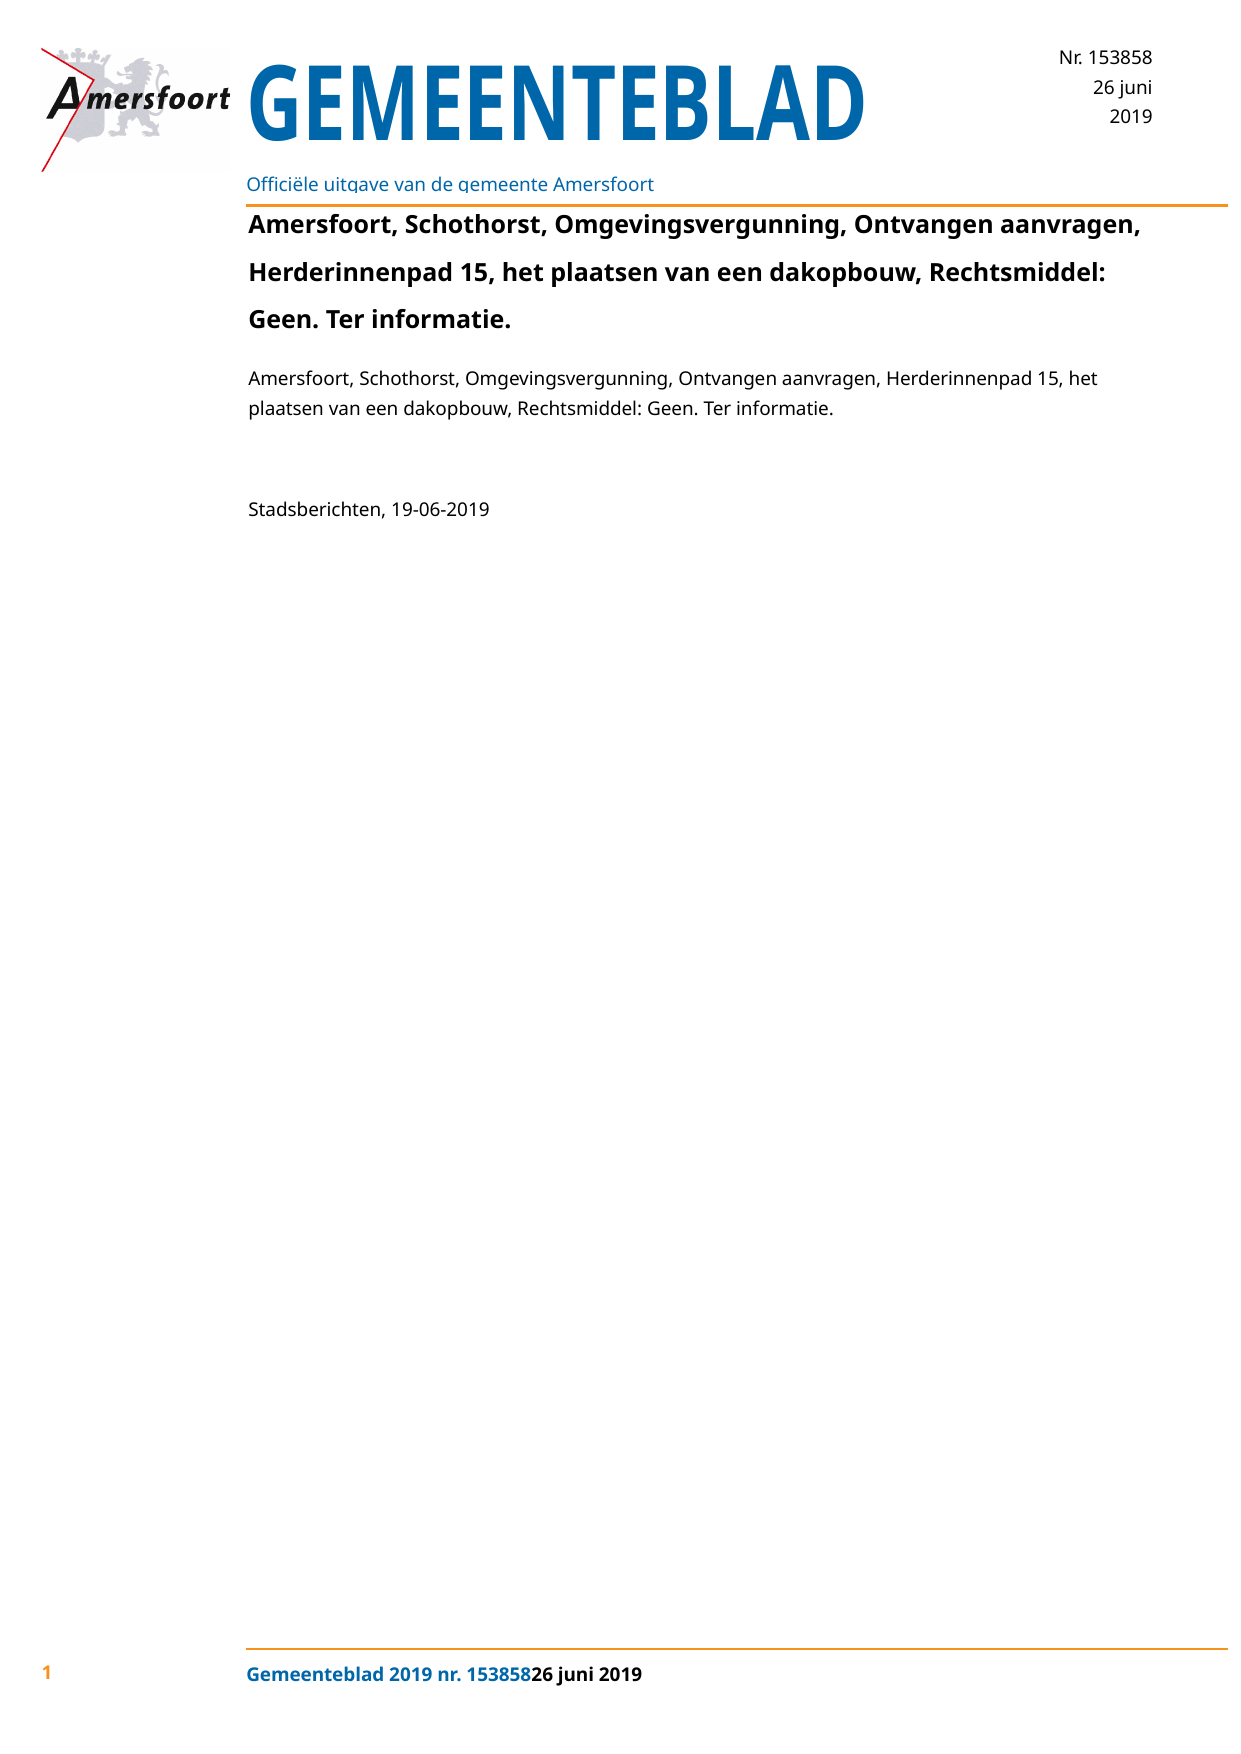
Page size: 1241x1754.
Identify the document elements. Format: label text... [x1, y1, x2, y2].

picture [41, 47, 231, 172]
text Amersfoort, Schothorst, Omgevingsvergunning, Ontvangen aanvragen, Herderinnenpad 15, het plaatsen van een dakopbouw, Rechtsmiddel: Geen. Ter informatie. [248, 207, 1152, 336]
text Stadsberichten, 19-06-2019 [248, 496, 1152, 522]
text Amersfoort, Schothorst, Omgevingsvergunning, Ontvangen aanvragen, Herderinnenpad 15, het plaatsen van een dakopbouw, Rechtsmiddel: Geen. Ter informatie. [248, 366, 1152, 421]
